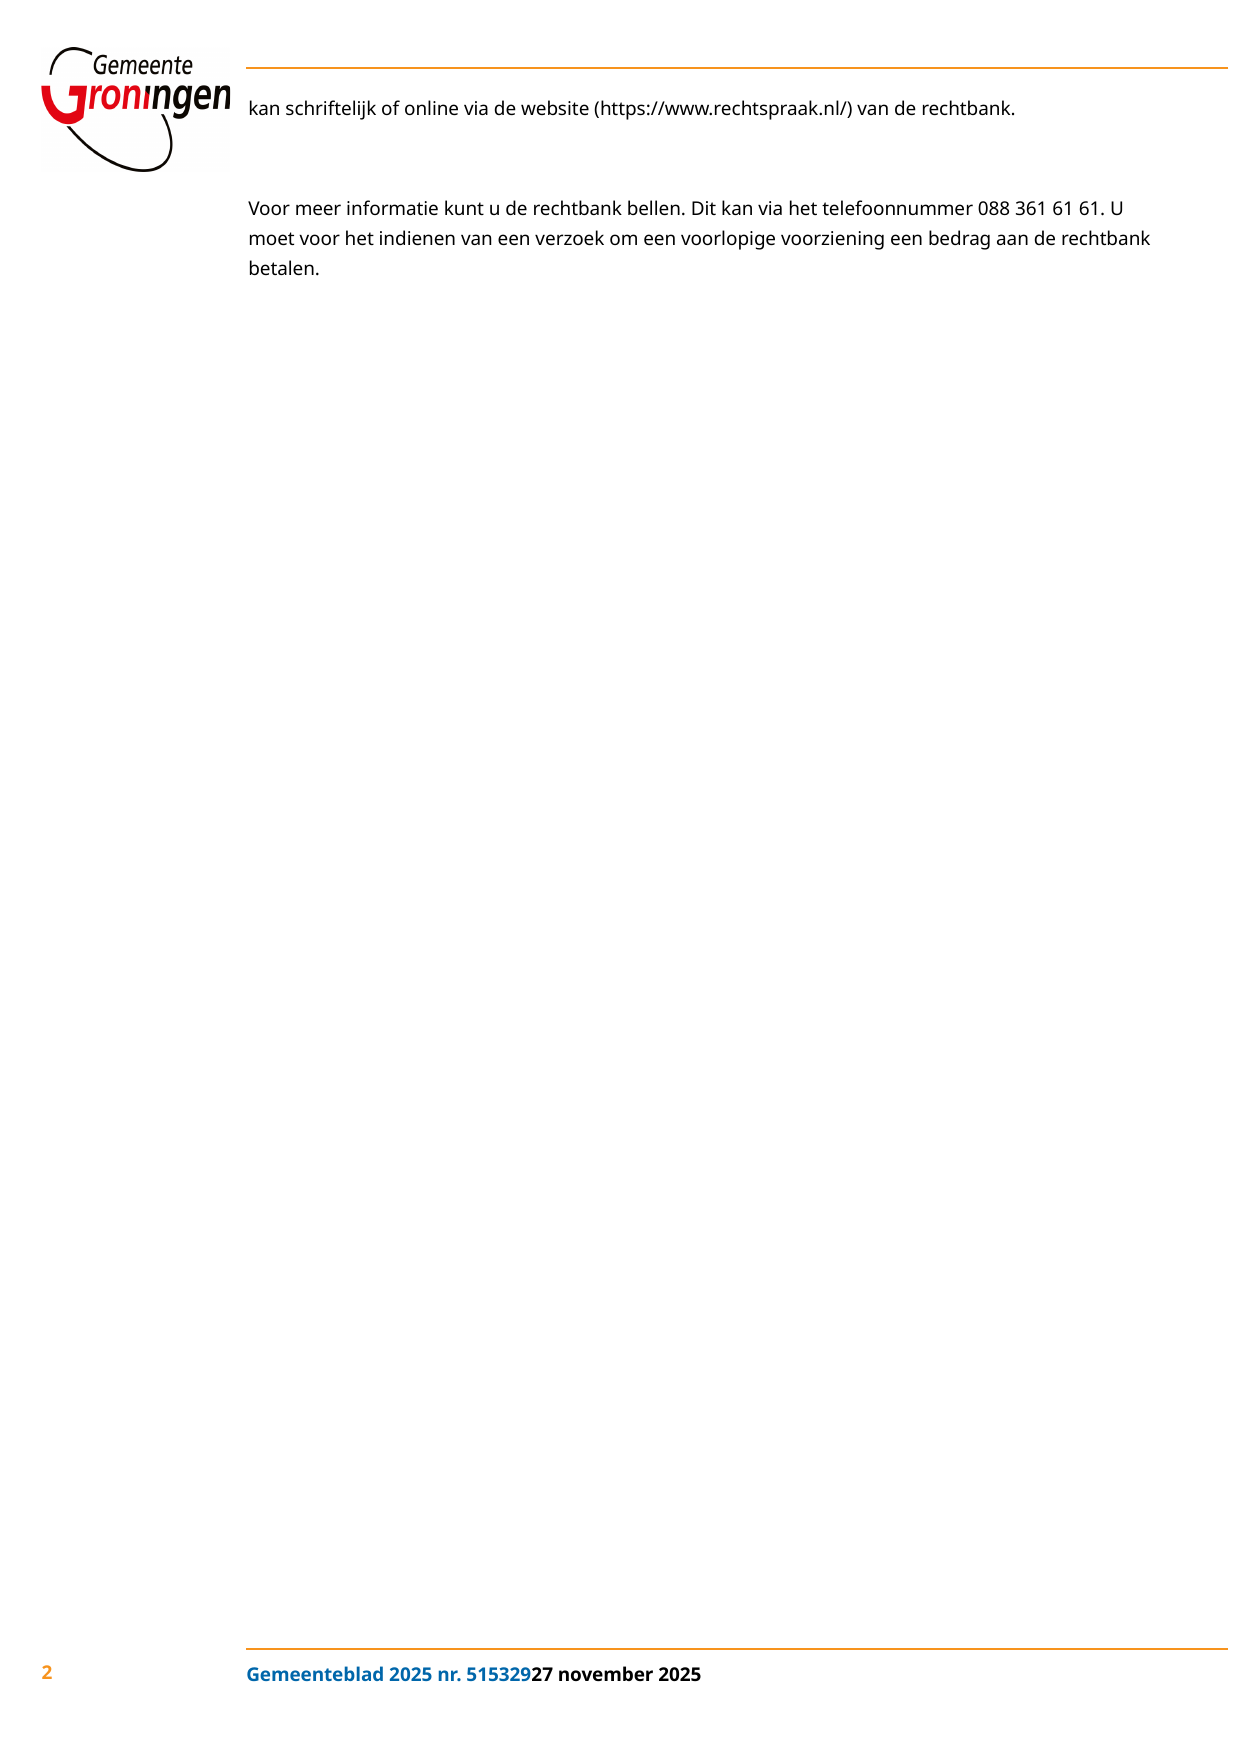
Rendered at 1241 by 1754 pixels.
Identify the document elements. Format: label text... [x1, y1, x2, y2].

text Voor meer informatie kunt u de rechtbank bellen. Dit kan via het telefoonnummer 088 361 61 61. U moet voor het indienen van een verzoek om een voorlopige voorziening een bedrag aan de rechtbank betalen. [248, 196, 1152, 281]
text kan schriftelijk of online via de website (https://www.rechtspraak.nl/) van de rechtbank. [248, 95, 1152, 121]
picture [41, 47, 231, 172]
